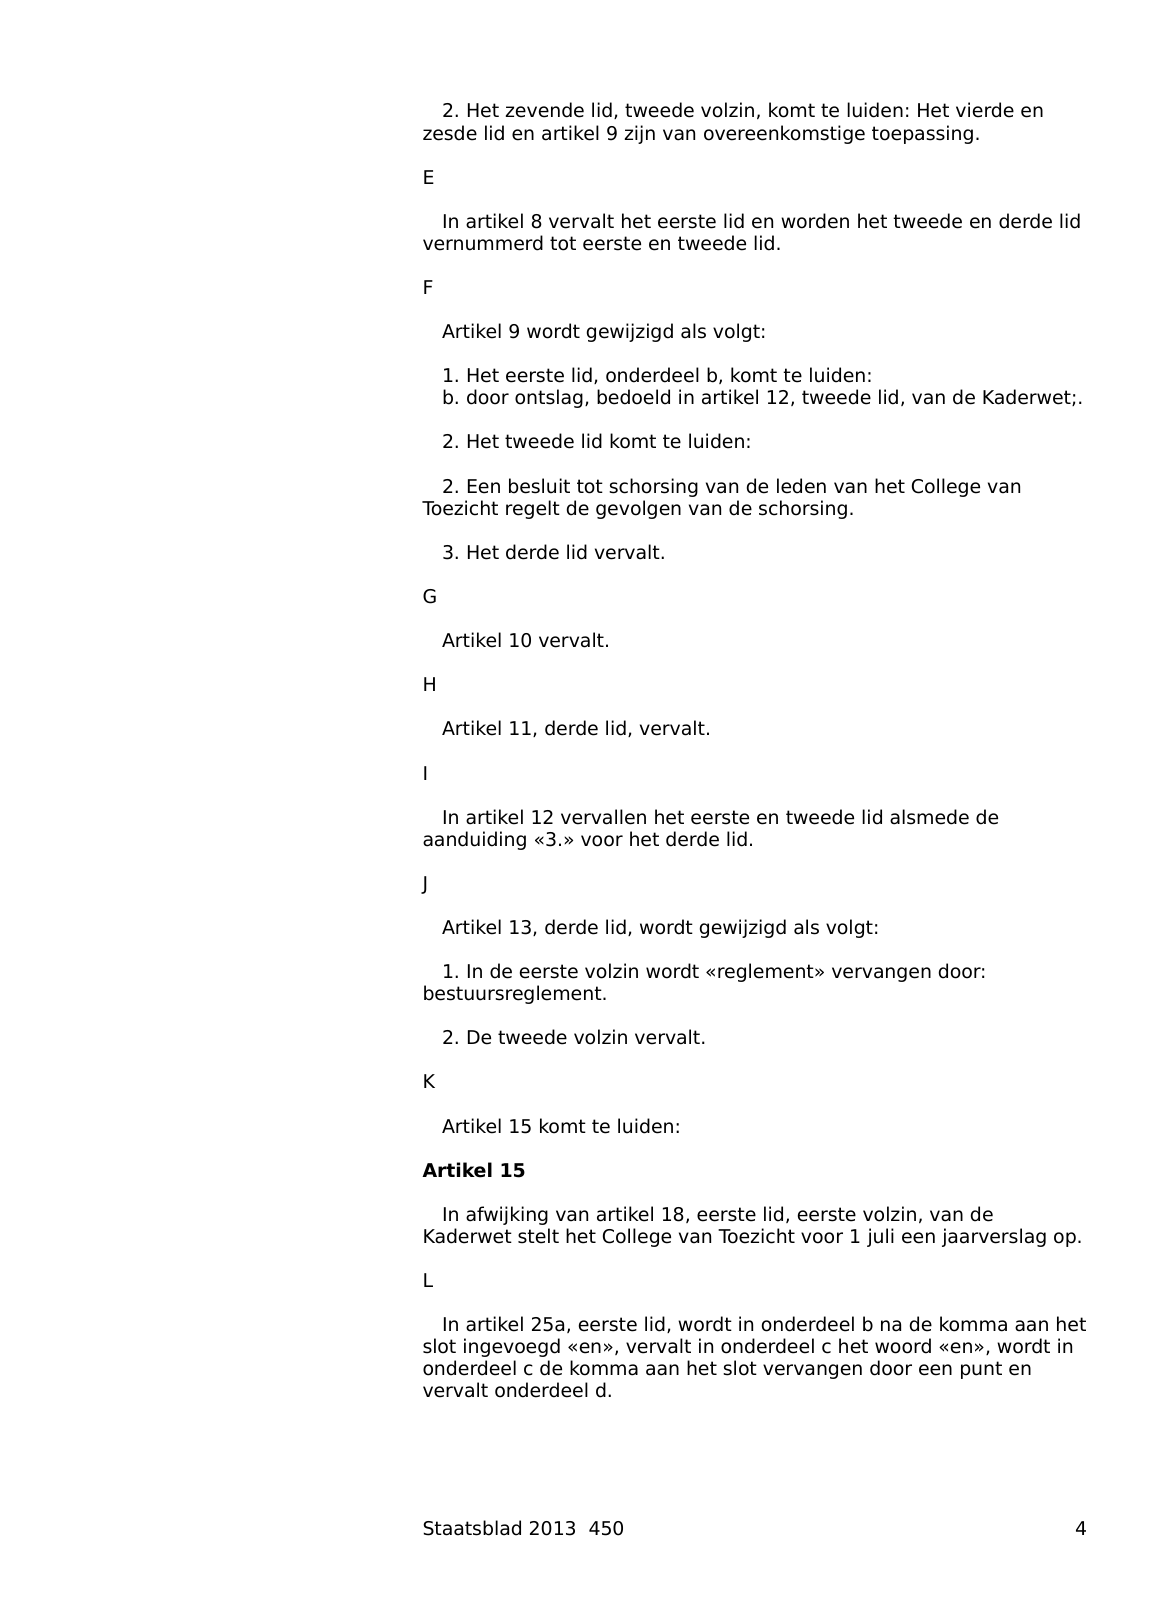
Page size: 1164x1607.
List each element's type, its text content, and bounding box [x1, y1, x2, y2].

text Artikel 15 komt te luiden: [422, 1116, 1087, 1138]
text 1. Het eerste lid, onderdeel b, komt te luiden: [422, 365, 1087, 387]
text Artikel 11, derde lid, vervalt. [422, 718, 1087, 740]
text F [422, 277, 1087, 299]
text H [422, 674, 1087, 696]
text K [422, 1071, 1087, 1093]
text 2. Een besluit tot schorsing van de leden van het College van Toezicht regelt de gevolgen van de schorsing. [422, 476, 1087, 519]
text Artikel 13, derde lid, wordt gewijzigd als volgt: [422, 917, 1087, 939]
text Artikel 10 vervalt. [422, 630, 1087, 652]
text I [422, 762, 1087, 784]
text 2. De tweede volzin vervalt. [422, 1027, 1087, 1049]
subtitle Artikel 15 [422, 1160, 1087, 1182]
text 3. Het derde lid vervalt. [422, 542, 1087, 564]
text In artikel 25a, eerste lid, wordt in onderdeel b na de komma aan het slot ingevoegd «en», vervalt in onderdeel c het woord «en», wordt in onderdeel c de komma aan het slot vervangen door een punt en vervalt onderdeel d. [422, 1314, 1087, 1402]
text In artikel 8 vervalt het eerste lid en worden het tweede en derde lid vernummerd tot eerste en tweede lid. [422, 211, 1087, 255]
text In afwijking van artikel 18, eerste lid, eerste volzin, van de Kaderwet stelt het College van Toezicht voor 1 juli een jaarverslag op. [422, 1204, 1087, 1248]
text Artikel 9 wordt gewijzigd als volgt: [422, 321, 1087, 343]
text E [422, 167, 1087, 188]
text 1. In de eerste volzin wordt «reglement» vervangen door: bestuursreglement. [422, 961, 1087, 1005]
text 2. Het tweede lid komt te luiden: [422, 431, 1087, 453]
text G [422, 586, 1087, 608]
text J [422, 873, 1087, 895]
text L [422, 1270, 1087, 1292]
text 2. Het zevende lid, tweede volzin, komt te luiden: Het vierde en zesde lid en artikel 9 zijn van overeenkomstige toepassing. [422, 100, 1087, 144]
text b. door ontslag, bedoeld in artikel 12, tweede lid, van de Kaderwet;. [422, 387, 1087, 409]
text In artikel 12 vervallen het eerste en tweede lid alsmede de aanduiding «3.» voor het derde lid. [422, 807, 1087, 851]
